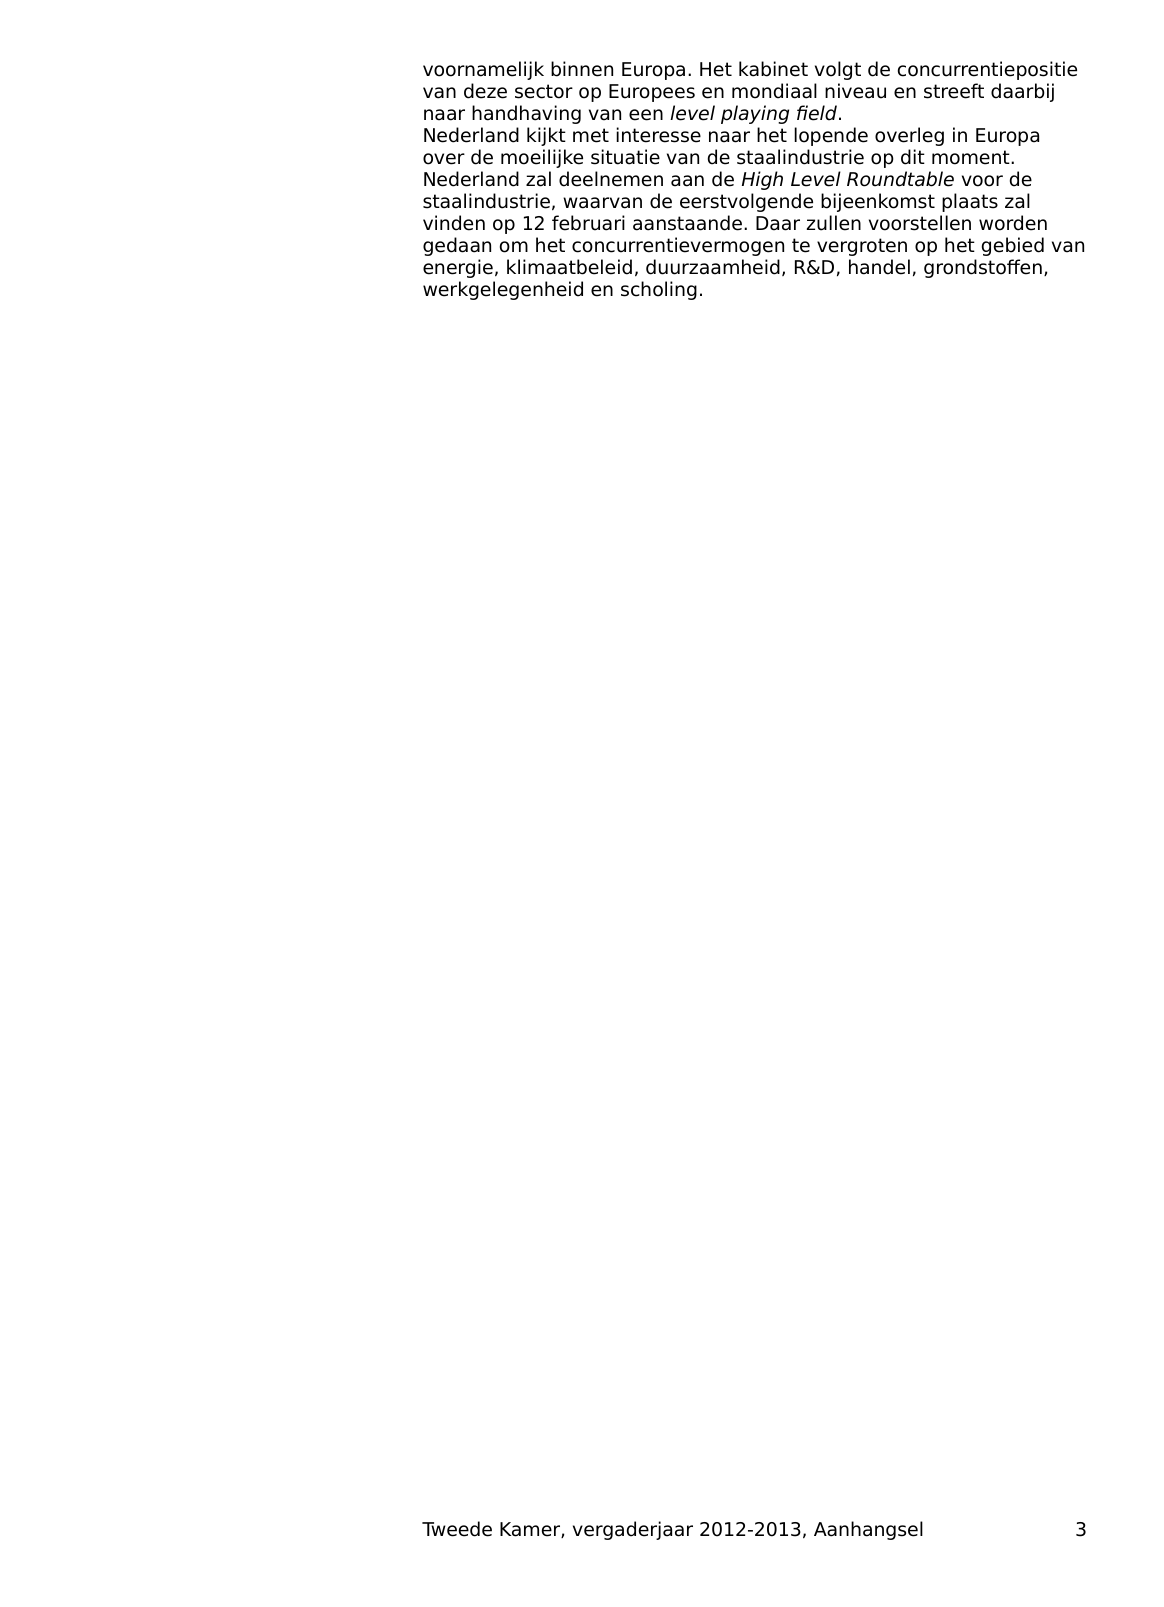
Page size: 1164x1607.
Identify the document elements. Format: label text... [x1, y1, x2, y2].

text voornamelijk binnen Europa. Het kabinet volgt de concurrentiepositie van deze sector op Europees en mondiaal niveau en streeft daarbij naar handhaving van een level playing field. [422, 59, 1087, 125]
text Nederland kijkt met interesse naar het lopende overleg in Europa over de moeilijke situatie van de staalindustrie op dit moment. Nederland zal deelnemen aan de High Level Roundtable voor de staalindustrie, waarvan de eerstvolgende bijeenkomst plaats zal vinden op 12 februari aanstaande. Daar zullen voorstellen worden gedaan om het concurrentievermogen te vergroten op het gebied van energie, klimaatbeleid, duurzaamheid, R&D, handel, grondstoffen, werkgelegenheid en scholing. [422, 125, 1087, 301]
